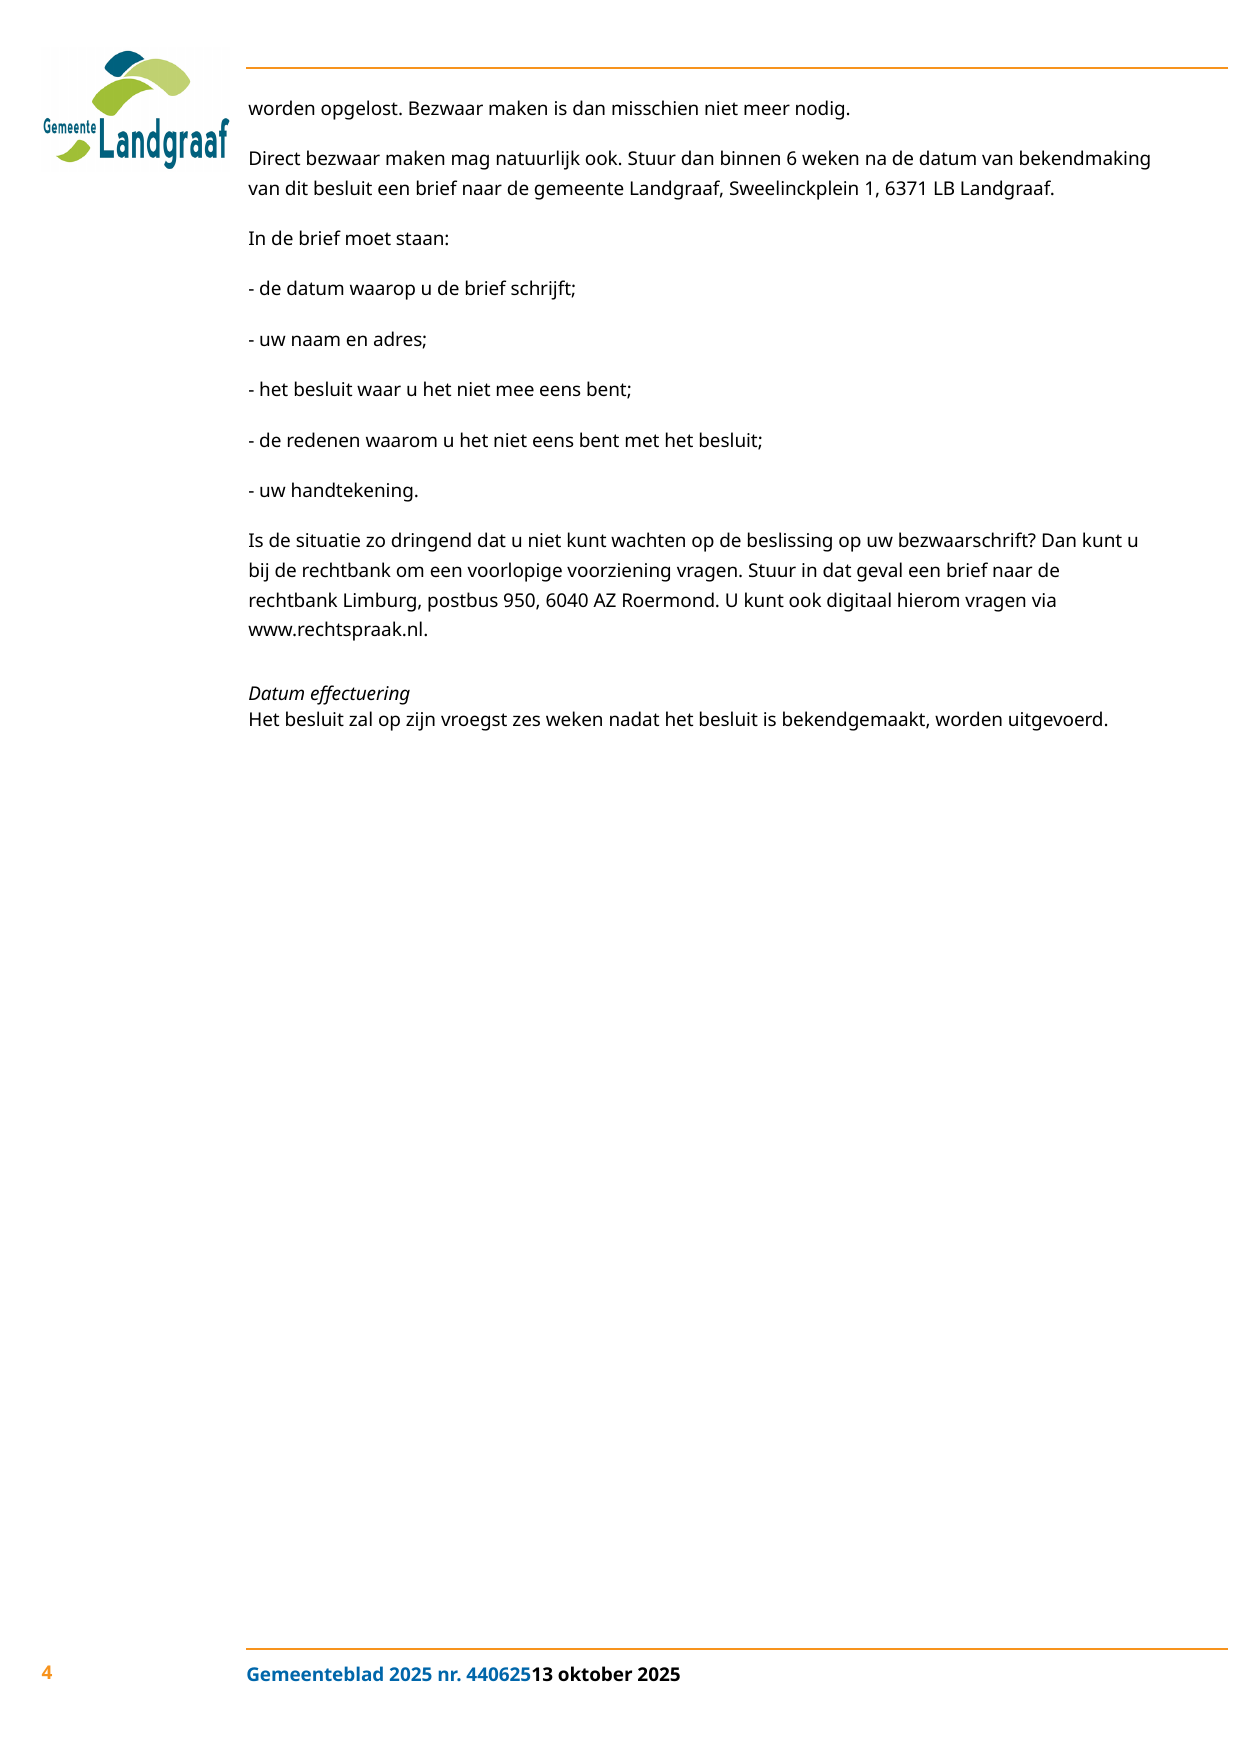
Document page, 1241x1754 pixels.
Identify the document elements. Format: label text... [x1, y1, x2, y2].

text Is de situatie zo dringend dat u niet kunt wachten op de beslissing op uw bezwaarschrift? Dan kunt u bij de rechtbank om een voorlopige voorziening vragen. Stuur in dat geval een brief naar de rechtbank Limburg, postbus 950, 6040 AZ Roermond. U kunt ook digitaal hierom vragen via www.rechtspraak.nl. [248, 528, 1152, 642]
text - de redenen waarom u het niet eens bent met het besluit; [248, 427, 1152, 453]
text Het besluit zal op zijn vroegst zes weken nadat het besluit is bekendgemaakt, worden uitgevoerd. [248, 706, 1152, 732]
text - het besluit waar u het niet mee eens bent; [248, 376, 1152, 402]
text - uw naam en adres; [248, 326, 1152, 352]
text In de brief moet staan: [248, 225, 1152, 251]
text Direct bezwaar maken mag natuurlijk ook. Stuur dan binnen 6 weken na de datum van bekendmaking van dit besluit een brief naar de gemeente Landgraaf, Sweelinckplein 1, 6371 LB Landgraaf. [248, 145, 1152, 201]
text - de datum waarop u de brief schrijft; [248, 276, 1152, 301]
picture [41, 47, 231, 172]
text - uw handtekening. [248, 477, 1152, 503]
text worden opgelost. Bezwaar maken is dan misschien niet meer nodig. [248, 95, 1152, 121]
text Datum effectuering [248, 680, 1152, 706]
